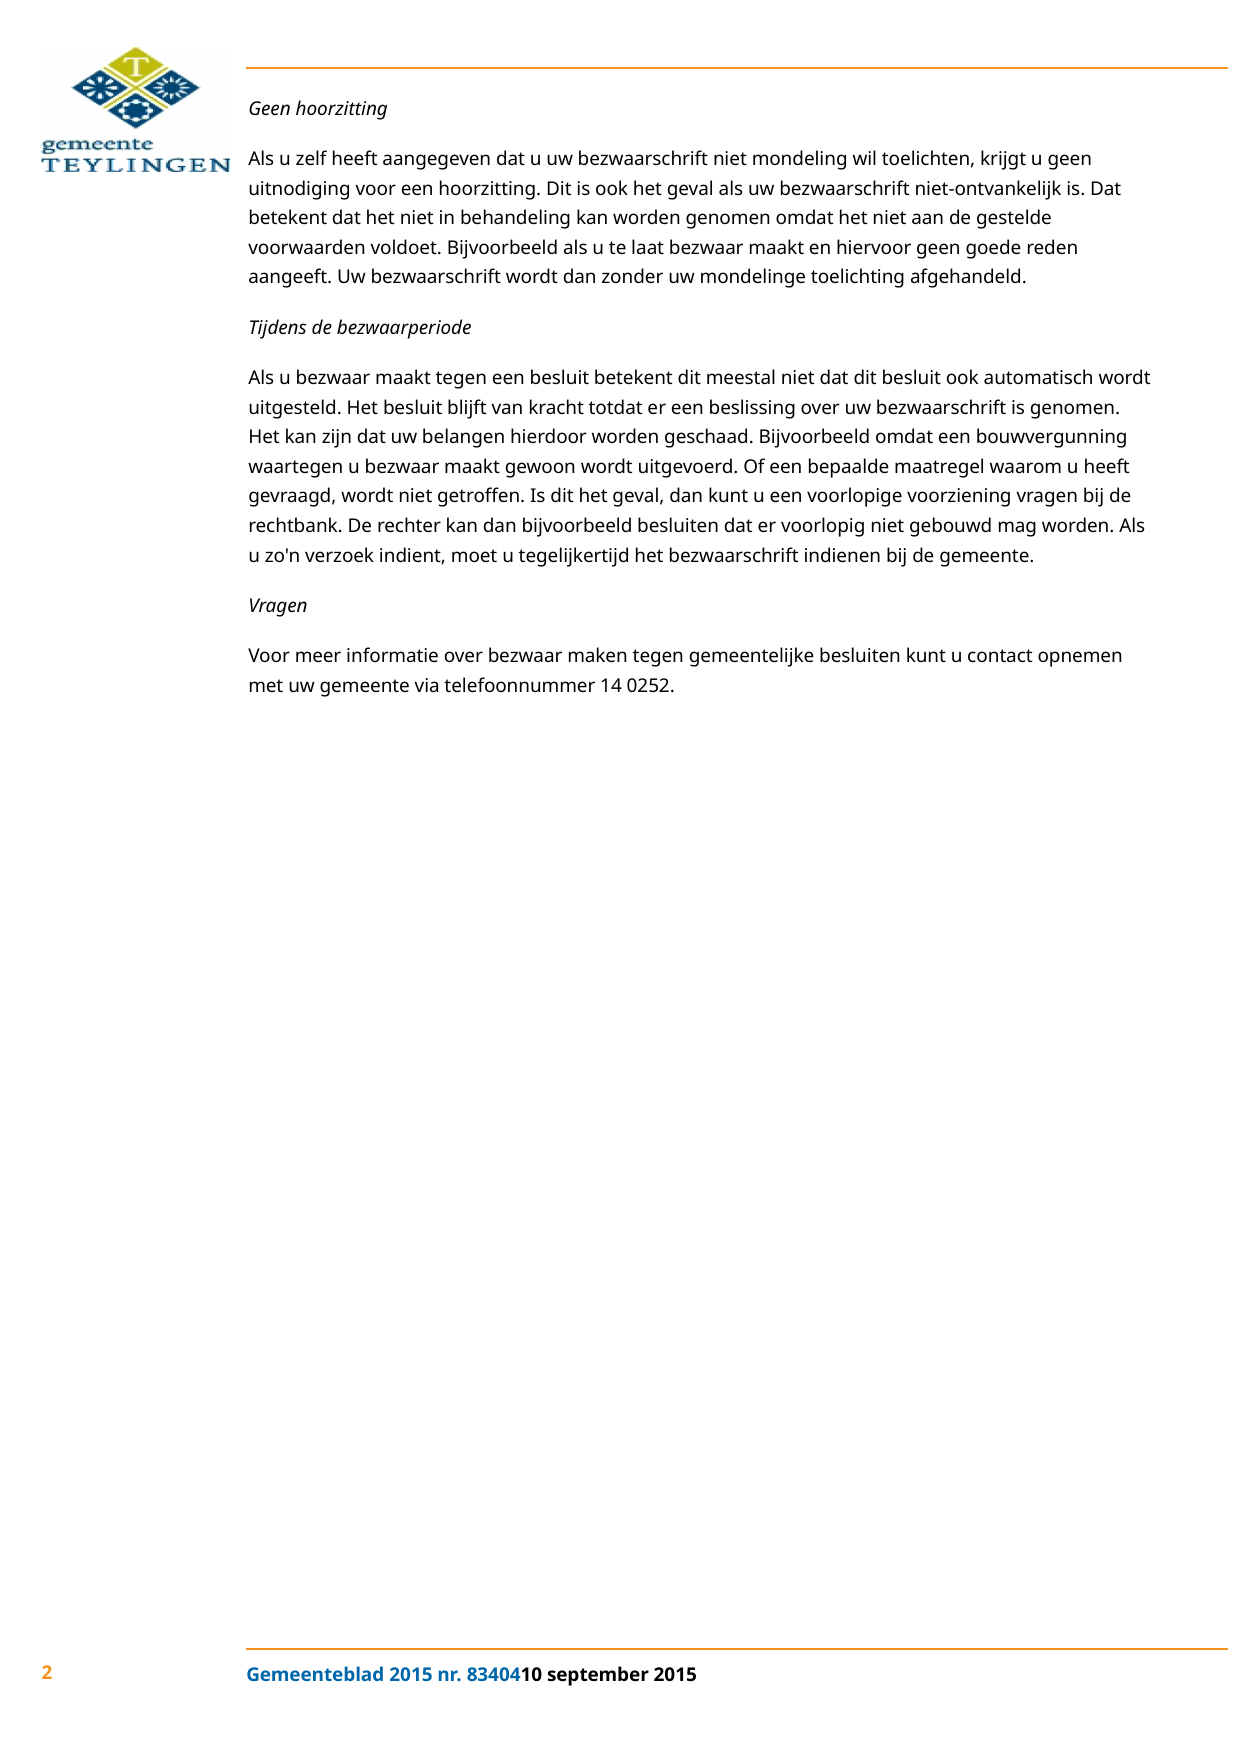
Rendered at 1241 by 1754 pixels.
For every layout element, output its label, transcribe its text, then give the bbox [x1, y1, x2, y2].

text Tijdens de bezwaarperiode [248, 314, 1152, 340]
text Als u zelf heeft aangegeven dat u uw bezwaarschrift niet mondeling wil toelichten, krijgt u geen uitnodiging voor een hoorzitting. Dit is ook het geval als uw bezwaarschrift niet-ontvankelijk is. Dat betekent dat het niet in behandeling kan worden genomen omdat het niet aan de gestelde voorwaarden voldoet. Bijvoorbeeld als u te laat bezwaar maakt en hiervoor geen goede reden aangeeft. Uw bezwaarschrift wordt dan zonder uw mondelinge toelichting afgehandeld. [248, 145, 1152, 289]
text Geen hoorzitting [248, 95, 1152, 121]
text Voor meer informatie over bezwaar maken tegen gemeentelijke besluiten kunt u contact opnemen met uw gemeente via telefoonnummer 14 0252. [248, 643, 1152, 698]
text Als u bezwaar maakt tegen een besluit betekent dit meestal niet dat dit besluit ook automatisch wordt uitgesteld. Het besluit blijft van kracht totdat er een beslissing over uw bezwaarschrift is genomen. Het kan zijn dat uw belangen hierdoor worden geschaad. Bijvoorbeeld omdat een bouwvergunning waartegen u bezwaar maakt gewoon wordt uitgevoerd. Of een bepaalde maatregel waarom u heeft gevraagd, wordt niet getroffen. Is dit het geval, dan kunt u een voorlopige voorziening vragen bij de rechtbank. De rechter kan dan bijvoorbeeld besluiten dat er voorlopig niet gebouwd mag worden. Als u zo'n verzoek indient, moet u tegelijkertijd het bezwaarschrift indienen bij de gemeente. [248, 364, 1152, 568]
text Vragen [248, 592, 1152, 618]
picture [41, 47, 231, 172]
